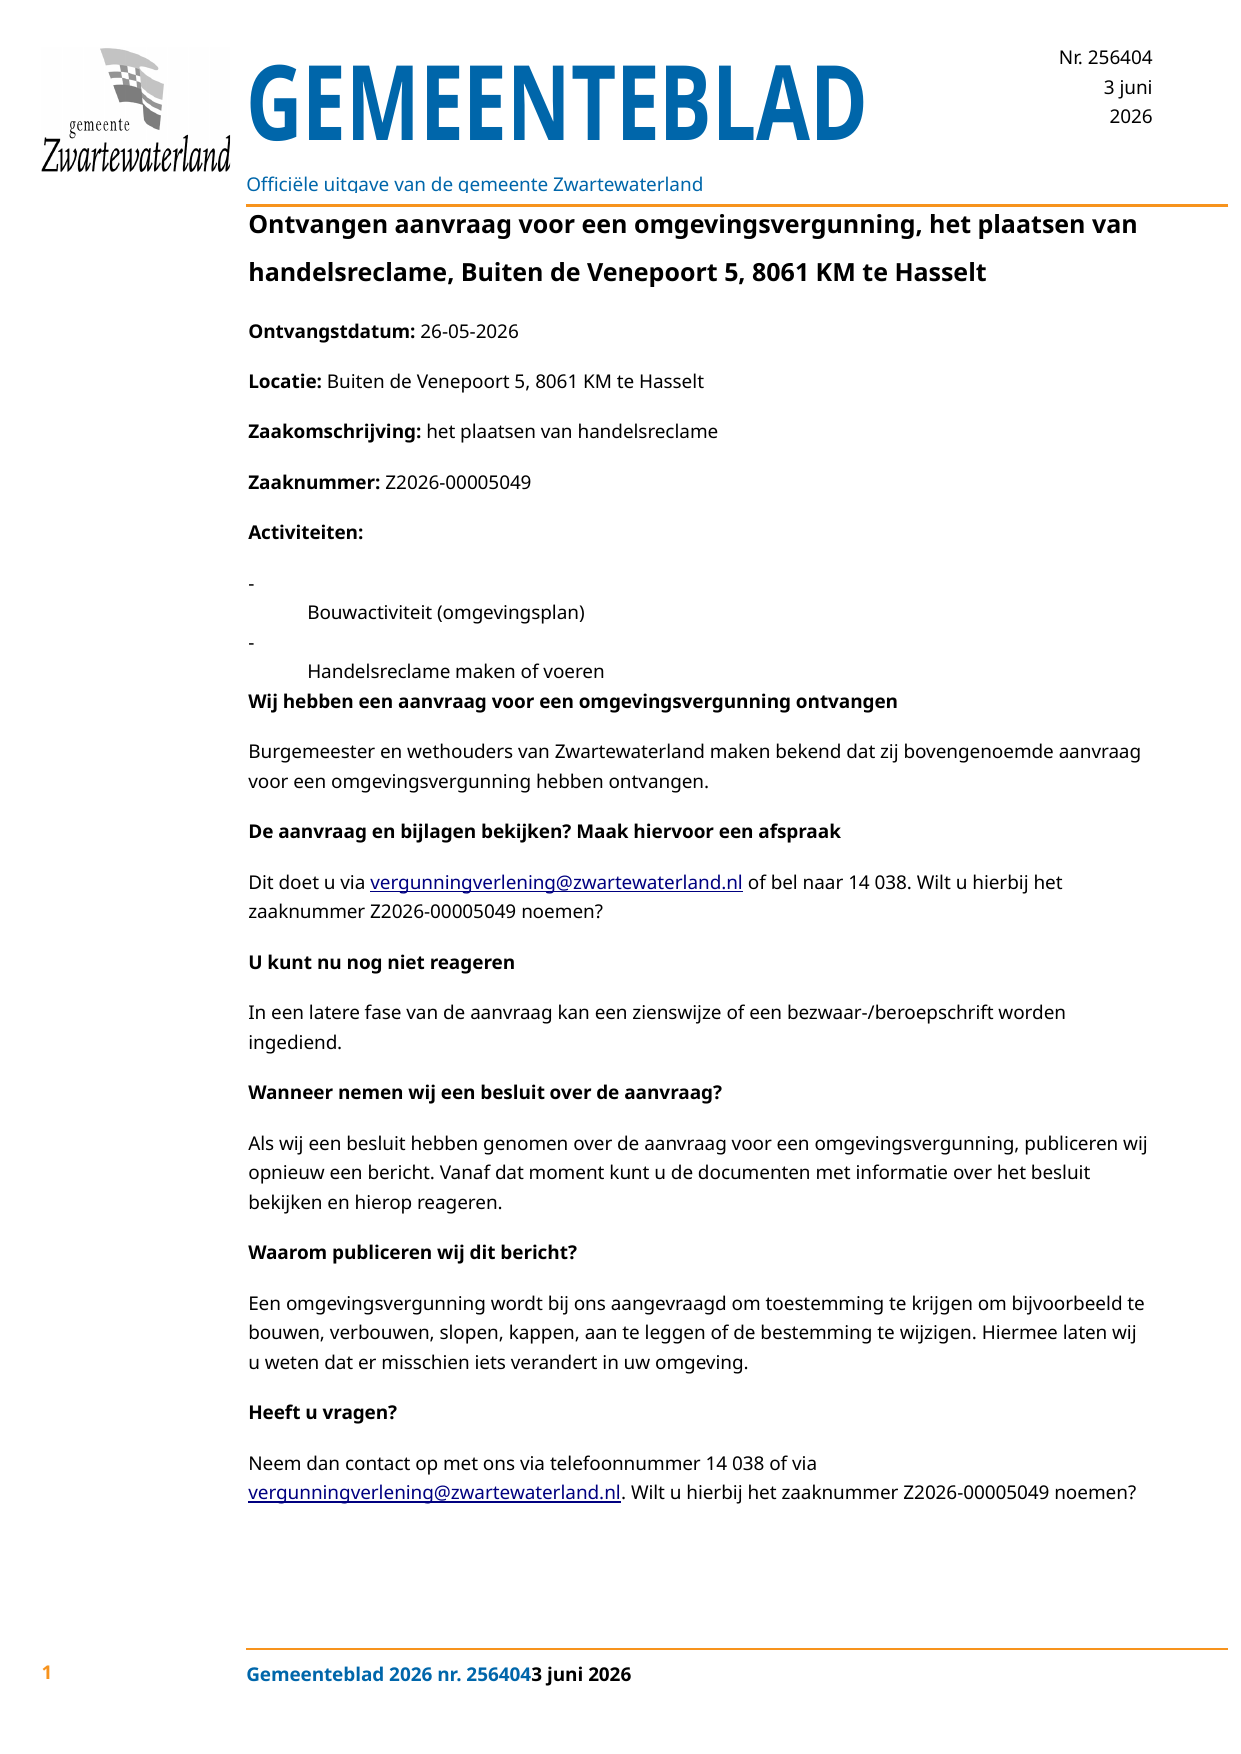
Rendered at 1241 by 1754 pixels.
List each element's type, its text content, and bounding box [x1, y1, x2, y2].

text Een omgevingsvergunning wordt bij ons aangevraagd om toestemming te krijgen om bijvoorbeeld te bouwen, verbouwen, slopen, kappen, aan te leggen of de bestemming te wijzigen. Hiermee laten wij u weten dat er misschien iets verandert in uw omgeving. [248, 1290, 1152, 1375]
picture [41, 47, 231, 172]
text Ontvangstdatum: 26-05-2026 [248, 318, 1152, 344]
text In een latere fase van de aanvraag kan een zienswijze of een bezwaar-/beroepschrift worden ingediend. [248, 999, 1152, 1055]
list Bouwactiviteit (omgevingsplan) [248, 599, 1152, 625]
text Wij hebben een aanvraag voor een omgevingsvergunning ontvangen [248, 688, 1152, 714]
text Zaakomschrijving: het plaatsen van handelsreclame [248, 419, 1152, 444]
text Wanneer nemen wij een besluit over de aanvraag? [248, 1079, 1152, 1105]
text De aanvraag en bijlagen bekijken? Maak hiervoor een afspraak [248, 819, 1152, 844]
text U kunt nu nog niet reageren [248, 949, 1152, 975]
text Activiteiten: [248, 519, 1152, 545]
text Zaaknummer: Z2026-00005049 [248, 469, 1152, 495]
text Burgemeester en wethouders van Zwartewaterland maken bekend dat zij bovengenoemde aanvraag voor een omgevingsvergunning hebben ontvangen. [248, 739, 1152, 794]
text Als wij een besluit hebben genomen over de aanvraag voor een omgevingsvergunning, publiceren wij opnieuw een bericht. Vanaf dat moment kunt u de documenten met informatie over het besluit bekijken en hierop reageren. [248, 1130, 1152, 1215]
text Neem dan contact op met ons via telefoonnummer 14 038 of via vergunningverlening@zwartewaterland.nl. Wilt u hierbij het zaaknummer Z2026-00005049 noemen? [248, 1450, 1152, 1505]
text Dit doet u via vergunningverlening@zwartewaterland.nl of bel naar 14 038. Wilt u hierbij het zaaknummer Z2026-00005049 noemen? [248, 869, 1152, 924]
text Ontvangen aanvraag voor een omgevingsvergunning, het plaatsen van handelsreclame, Buiten de Venepoort 5, 8061 KM te Hasselt [248, 207, 1152, 288]
text Heeft u vragen? [248, 1399, 1152, 1425]
text Waarom publiceren wij dit bericht? [248, 1239, 1152, 1265]
list Handelsreclame maken of voeren [248, 659, 1152, 684]
text Locatie: Buiten de Venepoort 5, 8061 KM te Hasselt [248, 368, 1152, 394]
